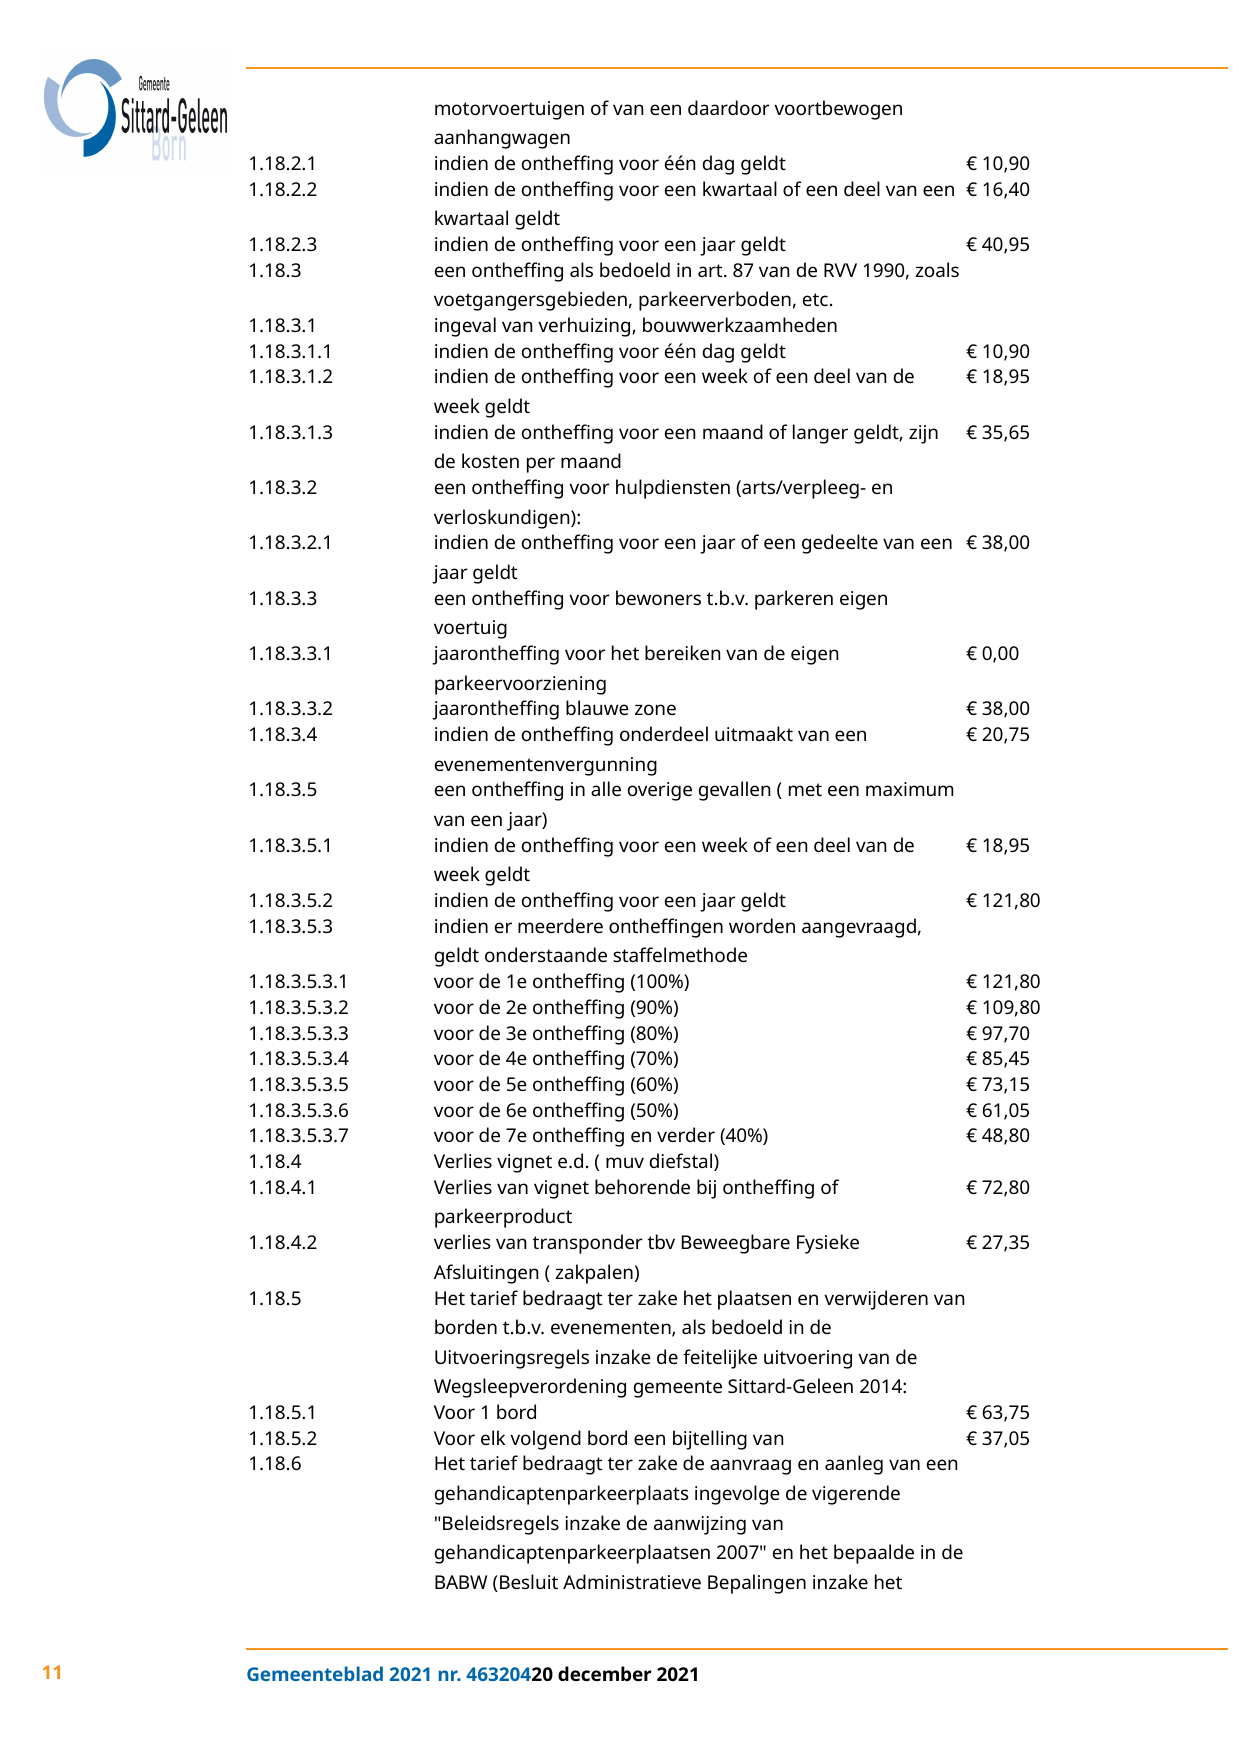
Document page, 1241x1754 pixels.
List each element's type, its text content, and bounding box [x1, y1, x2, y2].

table_cell 1.18.3.5.3 [248, 913, 433, 968]
table_cell 1.18.4.2 [248, 1229, 433, 1285]
table_cell € 63,75 [966, 1399, 1152, 1425]
table_cell [248, 95, 433, 150]
table_cell 1.18.3.5.2 [248, 887, 433, 913]
table_cell € 38,00 [966, 696, 1152, 721]
table_cell 1.18.2.3 [248, 231, 433, 257]
table_cell [966, 312, 1152, 338]
table_cell jaarontheffing blauwe zone [434, 696, 966, 721]
table_cell motorvoertuigen of van een daardoor voortbewogen aanhangwagen [434, 95, 966, 150]
table_cell indien de ontheffing voor een maand of langer geldt, zijn de kosten per maand [434, 419, 966, 474]
table_cell 1.18.5.1 [248, 1399, 433, 1425]
table_cell € 85,45 [966, 1045, 1152, 1071]
table_cell [966, 777, 1152, 832]
table_cell [966, 474, 1152, 529]
table_cell verlies van transponder tbv Beweegbare Fysieke Afsluitingen ( zakpalen) [434, 1229, 966, 1285]
table_cell [966, 1451, 1152, 1595]
table_cell een ontheffing voor hulpdiensten (arts/verpleeg- en verloskundigen): [434, 474, 966, 529]
table_cell € 10,90 [966, 150, 1152, 176]
table_cell 1.18.3.5.3.7 [248, 1123, 433, 1148]
table_cell [966, 1148, 1152, 1174]
table_cell 1.18.3.2 [248, 474, 433, 529]
table_cell 1.18.3.3.1 [248, 640, 433, 696]
table_cell Voor 1 bord [434, 1399, 966, 1425]
table_cell € 35,65 [966, 419, 1152, 474]
table_cell € 18,95 [966, 832, 1152, 887]
table_cell 1.18.4.1 [248, 1174, 433, 1229]
table_cell indien de ontheffing voor een jaar geldt [434, 887, 966, 913]
table_cell Verlies van vignet behorende bij ontheffing of parkeerproduct [434, 1174, 966, 1229]
table_cell 1.18.3.5.3.4 [248, 1045, 433, 1071]
table_cell voor de 3e ontheffing (80%) [434, 1020, 966, 1045]
table_cell een ontheffing voor bewoners t.b.v. parkeren eigen voertuig [434, 585, 966, 640]
table_cell 1.18.3.5 [248, 777, 433, 832]
table_cell 1.18.3.3.2 [248, 696, 433, 721]
table_cell 1.18.3.5.3.1 [248, 968, 433, 994]
table_cell indien de ontheffing onderdeel uitmaakt van een evenementenvergunning [434, 721, 966, 777]
table_cell Voor elk volgend bord een bijtelling van [434, 1425, 966, 1451]
table_cell 1.18.3.1.3 [248, 419, 433, 474]
table_cell [966, 95, 1152, 150]
table_cell Het tarief bedraagt ter zake het plaatsen en verwijderen van borden t.b.v. evenementen, als bedoeld in de Uitvoeringsregels inzake de feitelijke uitvoering van de Wegsleepverordening gemeente Sittard-Geleen 2014: [434, 1285, 966, 1399]
table_cell € 27,35 [966, 1229, 1152, 1285]
table_cell indien de ontheffing voor een week of een deel van de week geldt [434, 832, 966, 887]
table_cell € 72,80 [966, 1174, 1152, 1229]
table_cell 1.18.5 [248, 1285, 433, 1399]
table_cell voor de 4e ontheffing (70%) [434, 1045, 966, 1071]
table_cell € 73,15 [966, 1071, 1152, 1097]
table_cell 1.18.4 [248, 1148, 433, 1174]
table_cell [966, 257, 1152, 312]
table_cell € 10,90 [966, 338, 1152, 364]
table_cell 1.18.2.2 [248, 176, 433, 231]
table_cell indien de ontheffing voor een week of een deel van de week geldt [434, 364, 966, 419]
table_cell indien de ontheffing voor één dag geldt [434, 338, 966, 364]
table_cell € 16,40 [966, 176, 1152, 231]
table_cell indien de ontheffing voor één dag geldt [434, 150, 966, 176]
table_cell indien de ontheffing voor een kwartaal of een deel van een kwartaal geldt [434, 176, 966, 231]
table_cell 1.18.3.5.3.3 [248, 1020, 433, 1045]
table_cell € 38,00 [966, 530, 1152, 585]
table_cell € 97,70 [966, 1020, 1152, 1045]
table_cell 1.18.3.5.3.6 [248, 1097, 433, 1123]
picture [41, 47, 231, 172]
table_cell € 121,80 [966, 887, 1152, 913]
table_cell Het tarief bedraagt ter zake de aanvraag en aanleg van een gehandicaptenparkeerplaats ingevolge de vigerende "Beleidsregels inzake de aanwijzing van gehandicaptenparkeerplaatsen 2007" en het bepaalde in de BABW (Besluit Administratieve Bepalingen inzake het [434, 1451, 966, 1595]
table_cell voor de 2e ontheffing (90%) [434, 994, 966, 1020]
table_cell voor de 7e ontheffing en verder (40%) [434, 1123, 966, 1148]
table_cell [966, 585, 1152, 640]
table_cell een ontheffing als bedoeld in art. 87 van de RVV 1990, zoals voetgangersgebieden, parkeerverboden, etc. [434, 257, 966, 312]
table_cell Verlies vignet e.d. ( muv diefstal) [434, 1148, 966, 1174]
table_cell € 0,00 [966, 640, 1152, 696]
table_cell voor de 1e ontheffing (100%) [434, 968, 966, 994]
table_cell € 40,95 [966, 231, 1152, 257]
table_cell 1.18.3.2.1 [248, 530, 433, 585]
table_cell € 37,05 [966, 1425, 1152, 1451]
table_cell [966, 913, 1152, 968]
table_cell indien de ontheffing voor een jaar of een gedeelte van een jaar geldt [434, 530, 966, 585]
table_cell 1.18.3.5.3.5 [248, 1071, 433, 1097]
table_cell indien er meerdere ontheffingen worden aangevraagd, geldt onderstaande staffelmethode [434, 913, 966, 968]
table_cell 1.18.3.5.1 [248, 832, 433, 887]
table_cell ingeval van verhuizing, bouwwerkzaamheden [434, 312, 966, 338]
table_cell 1.18.5.2 [248, 1425, 433, 1451]
table_cell 1.18.3.3 [248, 585, 433, 640]
table_cell jaarontheffing voor het bereiken van de eigen parkeervoorziening [434, 640, 966, 696]
table_cell € 20,75 [966, 721, 1152, 777]
table_cell 1.18.2.1 [248, 150, 433, 176]
table_cell indien de ontheffing voor een jaar geldt [434, 231, 966, 257]
table_cell 1.18.3.4 [248, 721, 433, 777]
table_cell € 121,80 [966, 968, 1152, 994]
table_cell € 109,80 [966, 994, 1152, 1020]
table_cell € 48,80 [966, 1123, 1152, 1148]
table_cell 1.18.3.1.2 [248, 364, 433, 419]
table_cell € 18,95 [966, 364, 1152, 419]
table_cell [966, 1285, 1152, 1399]
table_cell 1.18.3.5.3.2 [248, 994, 433, 1020]
table_cell 1.18.3.1.1 [248, 338, 433, 364]
table_cell 1.18.3 [248, 257, 433, 312]
table_cell voor de 6e ontheffing (50%) [434, 1097, 966, 1123]
table_cell € 61,05 [966, 1097, 1152, 1123]
table_cell voor de 5e ontheffing (60%) [434, 1071, 966, 1097]
table_cell 1.18.6 [248, 1451, 433, 1595]
table_cell een ontheffing in alle overige gevallen ( met een maximum van een jaar) [434, 777, 966, 832]
table_cell 1.18.3.1 [248, 312, 433, 338]
